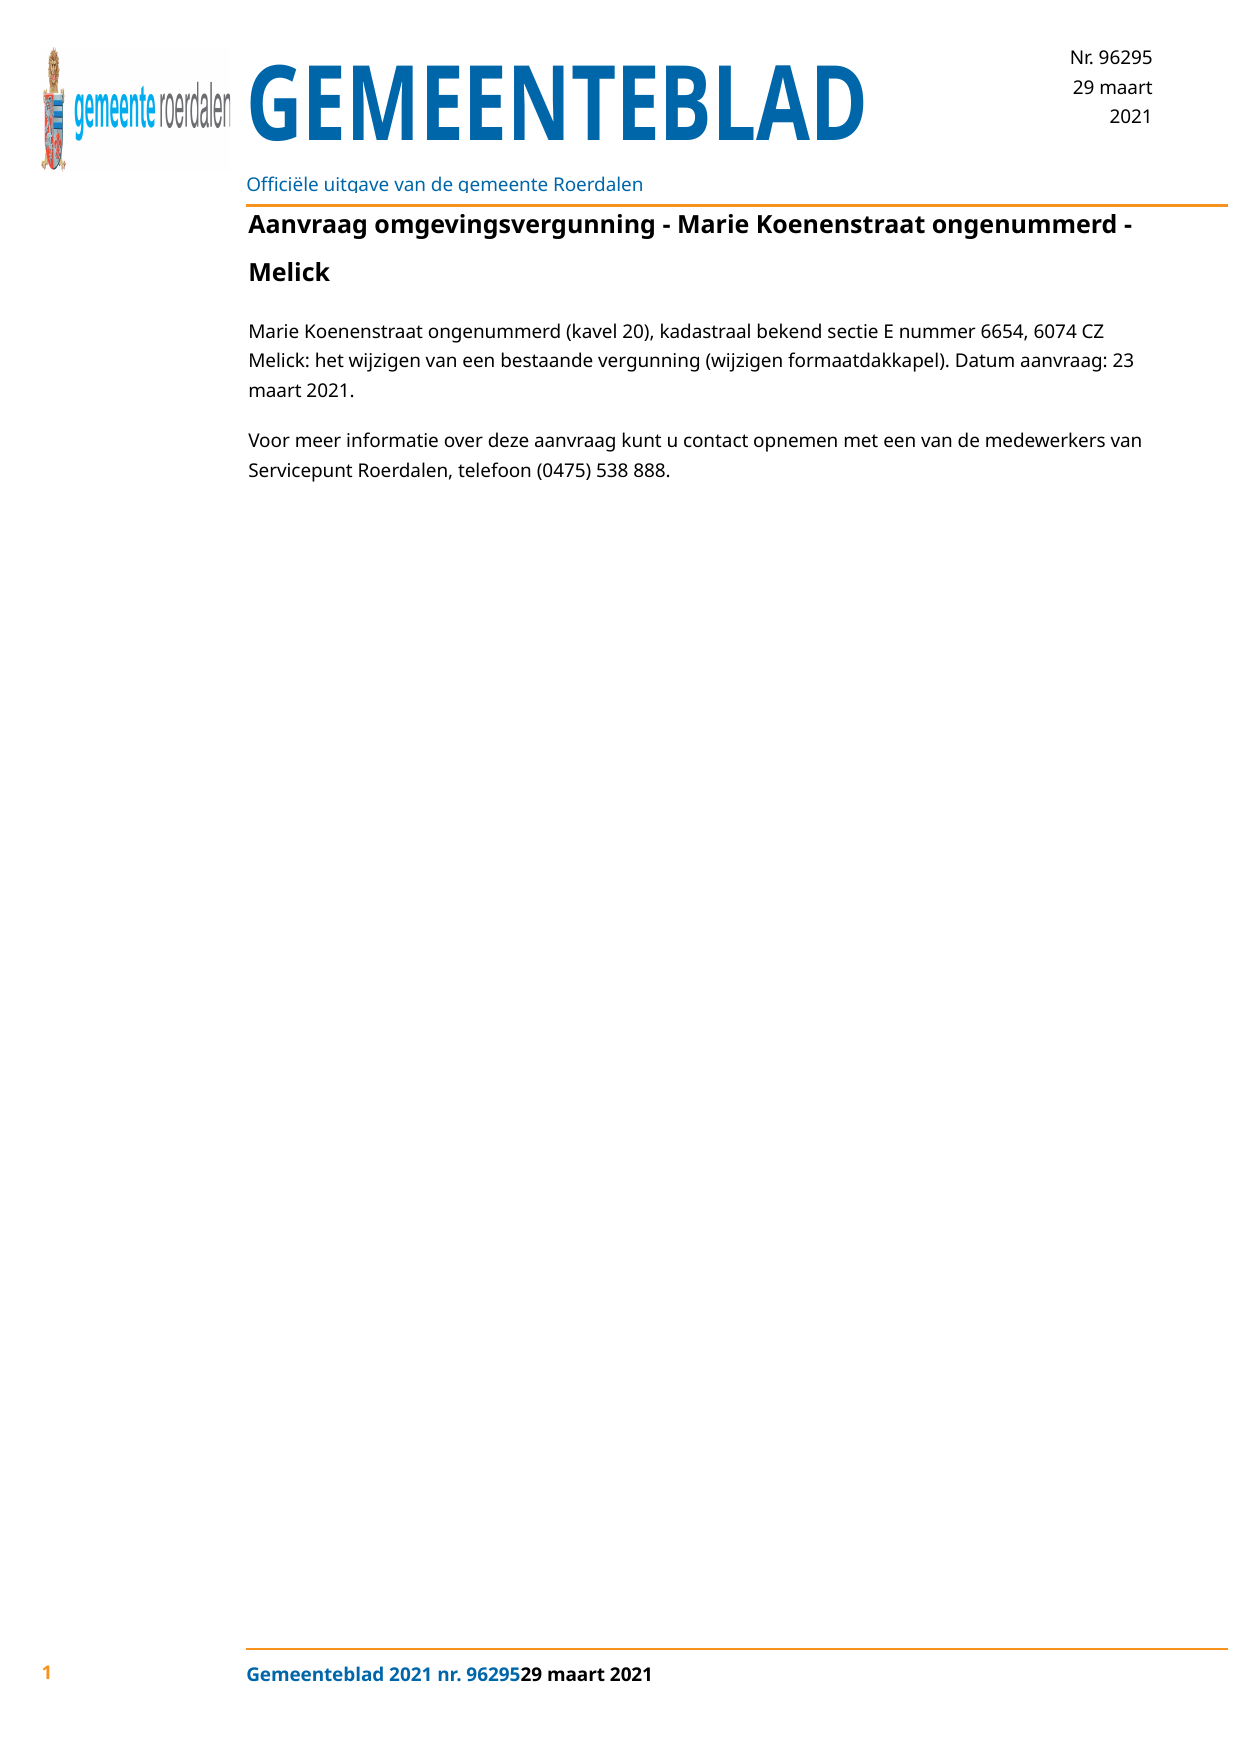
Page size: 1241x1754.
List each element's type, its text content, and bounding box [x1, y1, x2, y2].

picture [41, 47, 231, 172]
text Voor meer informatie over deze aanvraag kunt u contact opnemen met een van de medewerkers van Servicepunt Roerdalen, telefoon (0475) 538 888. [248, 427, 1152, 483]
text Aanvraag omgevingsvergunning - Marie Koenenstraat ongenummerd - Melick [248, 207, 1152, 288]
text Marie Koenenstraat ongenummerd (kavel 20), kadastraal bekend sectie E nummer 6654, 6074 CZ Melick: het wijzigen van een bestaande vergunning (wijzigen formaatdakkapel). Datum aanvraag: 23 maart 2021. [248, 318, 1152, 403]
